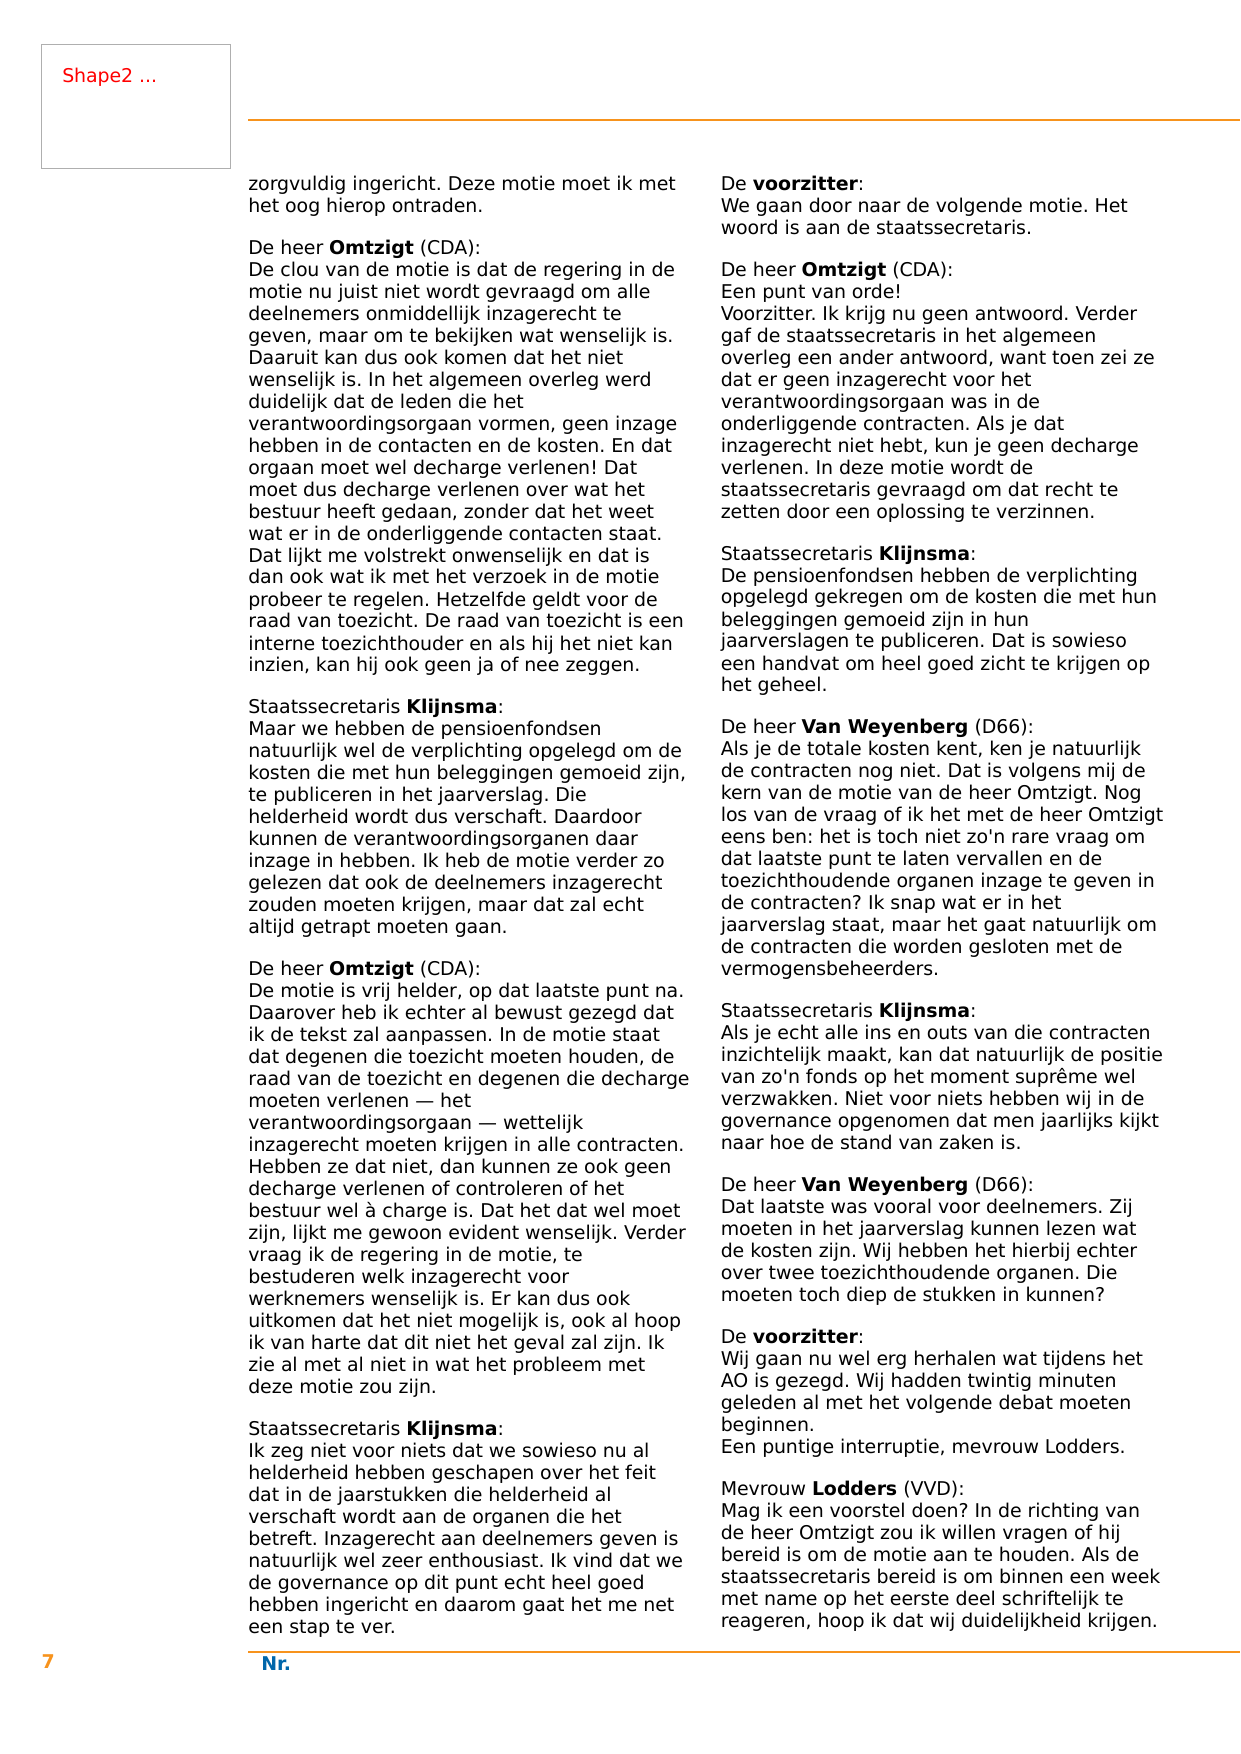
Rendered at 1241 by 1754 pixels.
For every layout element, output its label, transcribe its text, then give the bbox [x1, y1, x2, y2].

text De heer Van Weyenberg (D66): [721, 716, 1163, 738]
text Een puntige interruptie, mevrouw Lodders. [721, 1436, 1163, 1458]
text Staatssecretaris Klijnsma: [248, 1418, 691, 1440]
text Mag ik een voorstel doen? In de richting van de heer Omtzigt zou ik willen vragen of hij bereid is om de motie aan te houden. Als de staatssecretaris bereid is om binnen een week met name op het eerste deel schriftelijk te reageren, hoop ik dat wij duidelijkheid krijgen. [721, 1500, 1163, 1632]
text Mevrouw Lodders (VVD): [721, 1478, 1163, 1500]
text De voorzitter: [721, 173, 1163, 195]
text De pensioenfondsen hebben de verplichting opgelegd gekregen om de kosten die met hun beleggingen gemoeid zijn in hun jaarverslagen te publiceren. Dat is sowieso een handvat om heel goed zicht te krijgen op het geheel. [721, 564, 1163, 696]
text Maar we hebben de pensioenfondsen natuurlijk wel de verplichting opgelegd om de kosten die met hun beleggingen gemoeid zijn, te publiceren in het jaarverslag. Die helderheid wordt dus verschaft. Daardoor kunnen de verantwoordingsorganen daar inzage in hebben. Ik heb de motie verder zo gelezen dat ook de deelnemers inzagerecht zouden moeten krijgen, maar dat zal echt altijd getrapt moeten gaan. [248, 718, 691, 938]
text Staatssecretaris Klijnsma: [721, 1000, 1163, 1022]
text De motie is vrij helder, op dat laatste punt na. Daarover heb ik echter al bewust gezegd dat ik de tekst zal aanpassen. In de motie staat dat degenen die toezicht moeten houden, de raad van de toezicht en degenen die decharge moeten verlenen — het verantwoordingsorgaan — wettelijk inzagerecht moeten krijgen in alle contracten. Hebben ze dat niet, dan kunnen ze ook geen decharge verlenen of controleren of het bestuur wel à charge is. Dat het dat wel moet zijn, lijkt me gewoon evident wenselijk. Verder vraag ik de regering in de motie, te bestuderen welk inzagerecht voor werknemers wenselijk is. Er kan dus ook uitkomen dat het niet mogelijk is, ook al hoop ik van harte dat dit niet het geval zal zijn. Ik zie al met al niet in wat het probleem met deze motie zou zijn. [248, 980, 691, 1398]
text De clou van de motie is dat de regering in de motie nu juist niet wordt gevraagd om alle deelnemers onmiddellijk inzagerecht te geven, maar om te bekijken wat wenselijk is. Daaruit kan dus ook komen dat het niet wenselijk is. In het algemeen overleg werd duidelijk dat de leden die het verantwoordingsorgaan vormen, geen inzage hebben in de contacten en de kosten. En dat orgaan moet wel decharge verlenen! Dat moet dus decharge verlenen over wat het bestuur heeft gedaan, zonder dat het weet wat er in de onderliggende contacten staat. Dat lijkt me volstrekt onwenselijk en dat is dan ook wat ik met het verzoek in de motie probeer te regelen. Hetzelfde geldt voor de raad van toezicht. De raad van toezicht is een interne toezichthouder en als hij het niet kan inzien, kan hij ook geen ja of nee zeggen. [248, 259, 691, 676]
text Staatssecretaris Klijnsma: [248, 696, 691, 718]
text De heer Omtzigt (CDA): [248, 958, 691, 980]
text Een punt van orde! [721, 281, 1163, 303]
text Voorzitter. Ik krijg nu geen antwoord. Verder gaf de staatssecretaris in het algemeen overleg een ander antwoord, want toen zei ze dat er geen inzagerecht voor het verantwoordingsorgaan was in de onderliggende contracten. Als je dat inzagerecht niet hebt, kun je geen decharge verlenen. In deze motie wordt de staatssecretaris gevraagd om dat recht te zetten door een oplossing te verzinnen. [721, 303, 1163, 522]
text Als je de totale kosten kent, ken je natuurlijk de contracten nog niet. Dat is volgens mij de kern van de motie van de heer Omtzigt. Nog los van de vraag of ik het met de heer Omtzigt eens ben: het is toch niet zo'n rare vraag om dat laatste punt te laten vervallen en de toezichthoudende organen inzage te geven in de contracten? Ik snap wat er in het jaarverslag staat, maar het gaat natuurlijk om de contracten die worden gesloten met de vermogensbeheerders. [721, 738, 1163, 980]
text Ik zeg niet voor niets dat we sowieso nu al helderheid hebben geschapen over het feit dat in de jaarstukken die helderheid al verschaft wordt aan de organen die het betreft. Inzagerecht aan deelnemers geven is natuurlijk wel zeer enthousiast. Ik vind dat we de governance op dit punt echt heel goed hebben ingericht en daarom gaat het me net een stap te ver. [248, 1440, 691, 1637]
text We gaan door naar de volgende motie. Het woord is aan de staatssecretaris. [721, 195, 1163, 239]
text Wij gaan nu wel erg herhalen wat tijdens het AO is gezegd. Wij hadden twintig minuten geleden al met het volgende debat moeten beginnen. [721, 1348, 1163, 1436]
text Dat laatste was vooral voor deelnemers. Zij moeten in het jaarverslag kunnen lezen wat de kosten zijn. Wij hebben het hierbij echter over twee toezichthoudende organen. Die moeten toch diep de stukken in kunnen? [721, 1196, 1163, 1306]
text Als je echt alle ins en outs van die contracten inzichtelijk maakt, kan dat natuurlijk de positie van zo'n fonds op het moment suprême wel verzwakken. Niet voor niets hebben wij in de governance opgenomen dat men jaarlijks kijkt naar hoe de stand van zaken is. [721, 1022, 1163, 1154]
text zorgvuldig ingericht. Deze motie moet ik met het oog hierop ontraden. [248, 173, 691, 217]
text De heer Van Weyenberg (D66): [721, 1174, 1163, 1196]
text De heer Omtzigt (CDA): [248, 237, 691, 259]
text De heer Omtzigt (CDA): [721, 259, 1163, 281]
text De voorzitter: [721, 1326, 1163, 1348]
text Staatssecretaris Klijnsma: [721, 542, 1163, 564]
